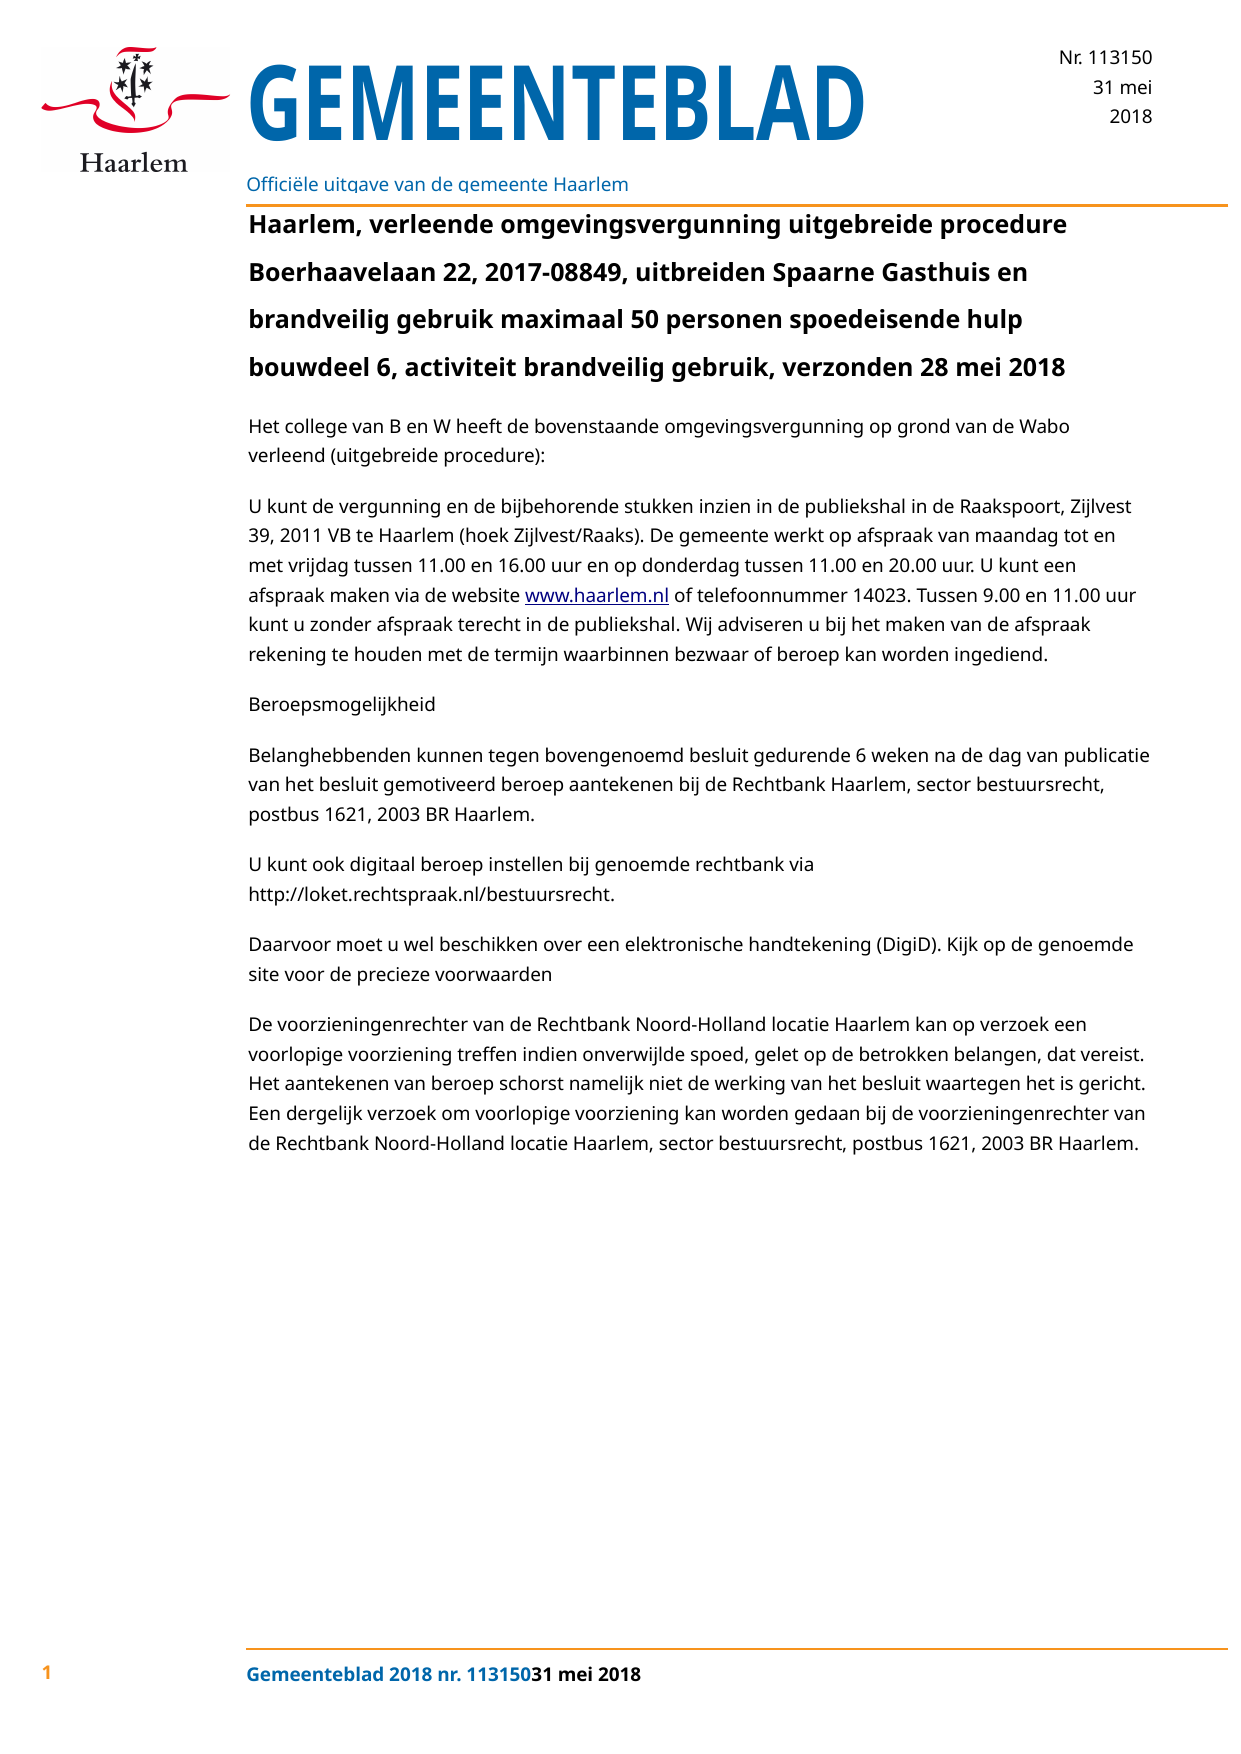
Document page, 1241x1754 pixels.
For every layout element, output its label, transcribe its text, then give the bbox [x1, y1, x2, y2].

text Het college van B en W heeft de bovenstaande omgevingsvergunning op grond van de Wabo verleend (uitgebreide procedure): [248, 413, 1152, 468]
picture [41, 47, 231, 172]
text U kunt de vergunning en de bijbehorende stukken inzien in de publiekshal in de Raakspoort, Zijlvest 39, 2011 VB te Haarlem (hoek Zijlvest/Raaks). De gemeente werkt op afspraak van maandag tot en met vrijdag tussen 11.00 en 16.00 uur en op donderdag tussen 11.00 en 20.00 uur. U kunt een afspraak maken via de website www.haarlem.nl of telefoonnummer 14023. Tussen 9.00 en 11.00 uur kunt u zonder afspraak terecht in de publiekshal. Wij adviseren u bij het maken van de afspraak rekening te houden met de termijn waarbinnen bezwaar of beroep kan worden ingediend. [248, 493, 1152, 667]
text U kunt ook digitaal beroep instellen bij genoemde rechtbank via http://loket.rechtspraak.nl/bestuursrecht. [248, 851, 1152, 907]
text Belanghebbenden kunnen tegen bovengenoemd besluit gedurende 6 weken na de dag van publicatie van het besluit gemotiveerd beroep aantekenen bij de Rechtbank Haarlem, sector bestuursrecht, postbus 1621, 2003 BR Haarlem. [248, 742, 1152, 827]
text Daarvoor moet u wel beschikken over een elektronische handtekening (DigiD). Kijk op de genoemde site voor de precieze voorwaarden [248, 931, 1152, 987]
text Beroepsmogelijkheid [248, 691, 1152, 717]
text Haarlem, verleende omgevingsvergunning uitgebreide procedure Boerhaavelaan 22, 2017-08849, uitbreiden Spaarne Gasthuis en brandveilig gebruik maximaal 50 personen spoedeisende hulp bouwdeel 6, activiteit brandveilig gebruik, verzonden 28 mei 2018 [248, 207, 1152, 384]
text De voorzieningenrechter van de Rechtbank Noord-Holland locatie Haarlem kan op verzoek een voorlopige voorziening treffen indien onverwijlde spoed, gelet op de betrokken belangen, dat vereist. Het aantekenen van beroep schorst namelijk niet de werking van het besluit waartegen het is gericht. Een dergelijk verzoek om voorlopige voorziening kan worden gedaan bij de voorzieningenrechter van de Rechtbank Noord-Holland locatie Haarlem, sector bestuursrecht, postbus 1621, 2003 BR Haarlem. [248, 1011, 1152, 1156]
